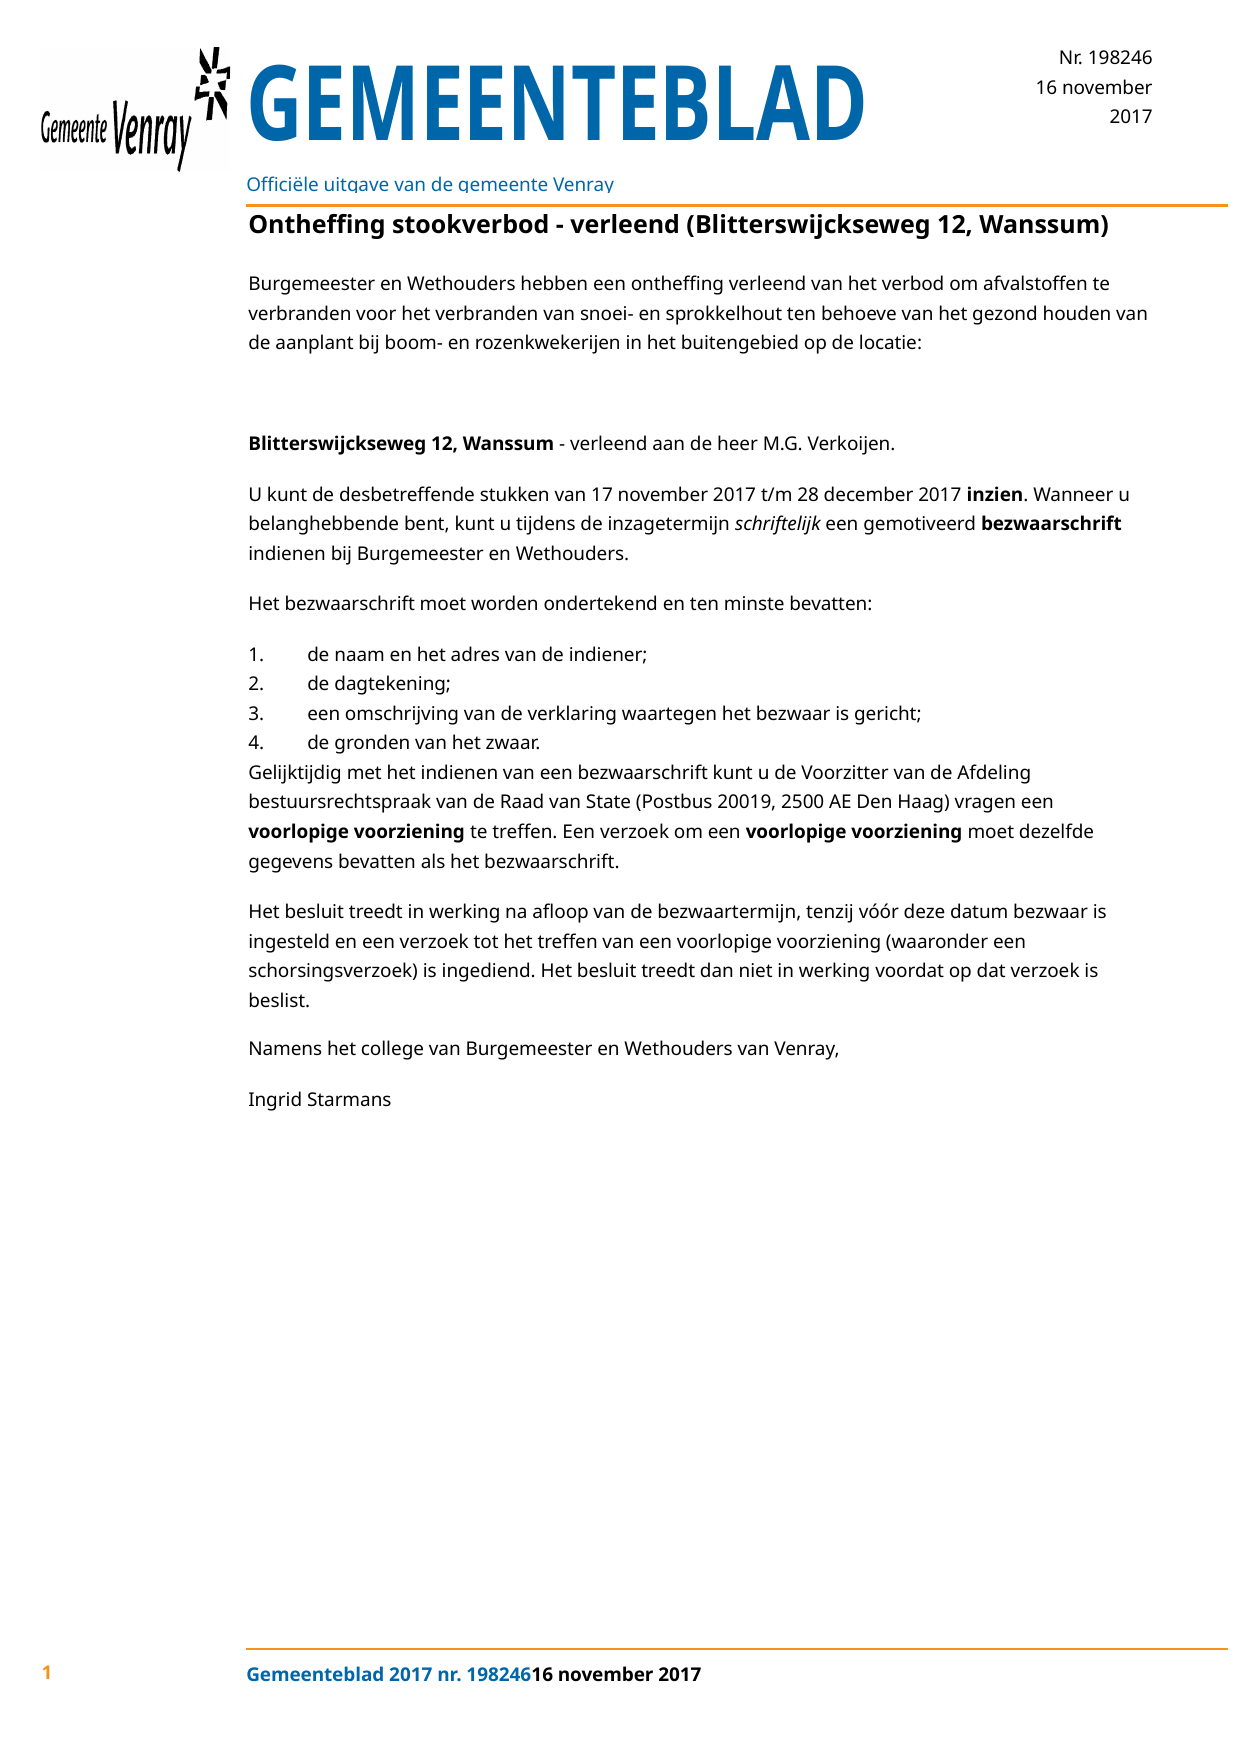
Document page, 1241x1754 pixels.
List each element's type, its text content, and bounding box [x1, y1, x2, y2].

text Blitterswijckseweg 12, Wanssum - verleend aan de heer M.G. Verkoijen. [248, 430, 1152, 456]
text Het bezwaarschrift moet worden ondertekend en ten minste bevatten: [248, 590, 1152, 616]
text Ingrid Starmans [248, 1086, 1152, 1112]
list de gronden van het zwaar. [248, 729, 1152, 755]
text Het besluit treedt in werking na afloop van de bezwaartermijn, tenzij vóór deze datum bezwaar is ingesteld en een verzoek tot het treffen van een voorlopige voorziening (waaronder een schorsingsverzoek) is ingediend. Het besluit treedt dan niet in werking voordat op dat verzoek is beslist. [248, 898, 1152, 1013]
picture [41, 47, 231, 172]
text Gelijktijdig met het indienen van een bezwaarschrift kunt u de Voorzitter van de Afdeling bestuursrechtspraak van de Raad van State (Postbus 20019, 2500 AE Den Haag) vragen een voorlopige voorziening te treffen. Een verzoek om een voorlopige voorziening moet dezelfde gegevens bevatten als het bezwaarschrift. [248, 759, 1152, 873]
text U kunt de desbetreffende stukken van 17 november 2017 t/m 28 december 2017 inzien. Wanneer u belanghebbende bent, kunt u tijdens de inzagetermijn schriftelijk een gemotiveerd bezwaarschrift indienen bij Burgemeester en Wethouders. [248, 481, 1152, 566]
list de dagtekening; [248, 670, 1152, 696]
list de naam en het adres van de indiener; [248, 641, 1152, 666]
text Burgemeester en Wethouders hebben een ontheffing verleend van het verbod om afvalstoffen te verbranden voor het verbranden van snoei- en sprokkelhout ten behoeve van het gezond houden van de aanplant bij boom- en rozenkwekerijen in het buitengebied op de locatie: [248, 270, 1152, 355]
text Ontheffing stookverbod - verleend (Blitterswijckseweg 12, Wanssum) [248, 207, 1152, 241]
list een omschrijving van de verklaring waartegen het bezwaar is gericht; [248, 700, 1152, 726]
text Namens het college van Burgemeester en Wethouders van Venray, [248, 1035, 1152, 1061]
